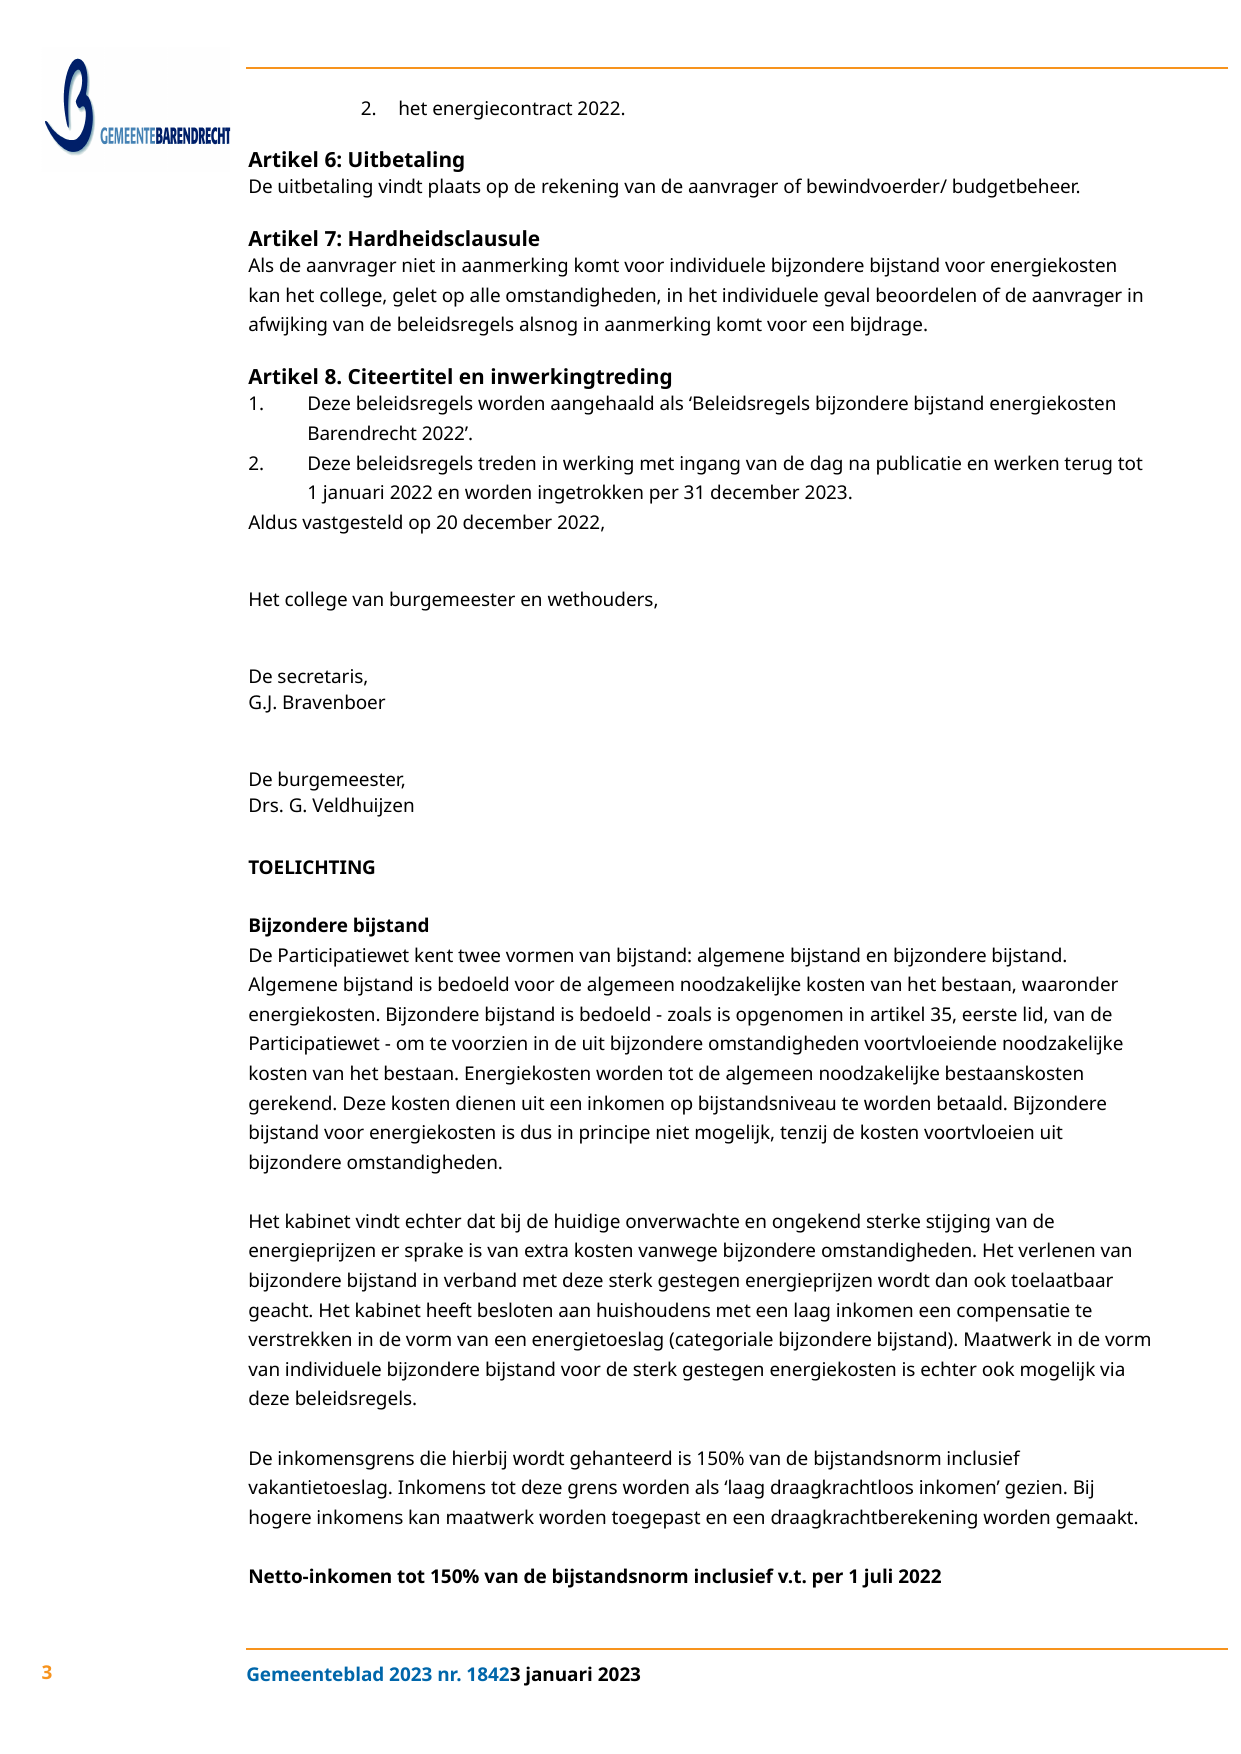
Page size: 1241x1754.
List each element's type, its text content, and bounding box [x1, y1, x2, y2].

text Aldus vastgesteld op 20 december 2022, [248, 509, 1152, 534]
text Artikel 8. Citeertitel en inwerkingtreding [248, 362, 1152, 391]
text De secretaris, [248, 663, 1152, 689]
text Artikel 7: Hardheidsclausule [248, 224, 1152, 252]
list Deze beleidsregels treden in werking met ingang van de dag na publicatie en werken terug tot 1 januari 2022 en worden ingetrokken per 31 december 2023. [248, 450, 1152, 505]
text Het kabinet vindt echter dat bij de huidige onverwachte en ongekend sterke stijging van de energieprijzen er sprake is van extra kosten vanwege bijzondere omstandigheden. Het verlenen van bijzondere bijstand in verband met deze sterk gestegen energieprijzen wordt dan ook toelaatbaar geacht. Het kabinet heeft besloten aan huishoudens met een laag inkomen een compensatie te verstrekken in de vorm van een energietoeslag (categoriale bijzondere bijstand). Maatwerk in de vorm van individuele bijzondere bijstand voor de sterk gestegen energiekosten is echter ook mogelijk via deze beleidsregels. [248, 1208, 1152, 1411]
text De uitbetaling vindt plaats op de rekening van de aanvrager of bewindvoerder/ budgetbeheer. [248, 174, 1152, 199]
text De Participatiewet kent twee vormen van bijstand: algemene bijstand en bijzondere bijstand. Algemene bijstand is bedoeld voor de algemeen noodzakelijke kosten van het bestaan, waaronder energiekosten. Bijzondere bijstand is bedoeld - zoals is opgenomen in artikel 35, eerste lid, van de Participatiewet - om te voorzien in de uit bijzondere omstandigheden voortvloeiende noodzakelijke kosten van het bestaan. Energiekosten worden tot de algemeen noodzakelijke bestaanskosten gerekend. Deze kosten dienen uit een inkomen op bijstandsniveau te worden betaald. Bijzondere bijstand voor energiekosten is dus in principe niet mogelijk, tenzij de kosten voortvloeien uit bijzondere omstandigheden. [248, 942, 1152, 1174]
text TOELICHTING [248, 843, 1152, 883]
text Bijzondere bijstand [248, 912, 1152, 938]
picture [41, 47, 231, 172]
text Drs. G. Veldhuijzen [248, 792, 1152, 818]
text Netto-inkomen tot 150% van de bijstandsnorm inclusief v.t. per 1 juli 2022 [248, 1563, 1152, 1589]
text De inkomensgrens die hierbij wordt gehanteerd is 150% van de bijstandsnorm inclusief vakantietoeslag. Inkomens tot deze grens worden als ‘laag draagkrachtloos inkomen’ gezien. Bij hogere inkomens kan maatwerk worden toegepast en een draagkrachtberekening worden gemaakt. [248, 1445, 1152, 1529]
text De burgemeester, [248, 766, 1152, 792]
text Als de aanvrager niet in aanmerking komt voor individuele bijzondere bijstand voor energiekosten kan het college, gelet op alle omstandigheden, in het individuele geval beoordelen of de aanvrager in afwijking van de beleidsregels alsnog in aanmerking komt voor een bijdrage. [248, 252, 1152, 337]
list Deze beleidsregels worden aangehaald als ‘Beleidsregels bijzondere bijstand energiekosten Barendrecht 2022’. [248, 391, 1152, 446]
text Artikel 6: Uitbetaling [248, 145, 1152, 174]
list het energiecontract 2022. [361, 95, 1152, 121]
text G.J. Bravenboer [248, 689, 1152, 715]
text Het college van burgemeester en wethouders, [248, 586, 1152, 612]
